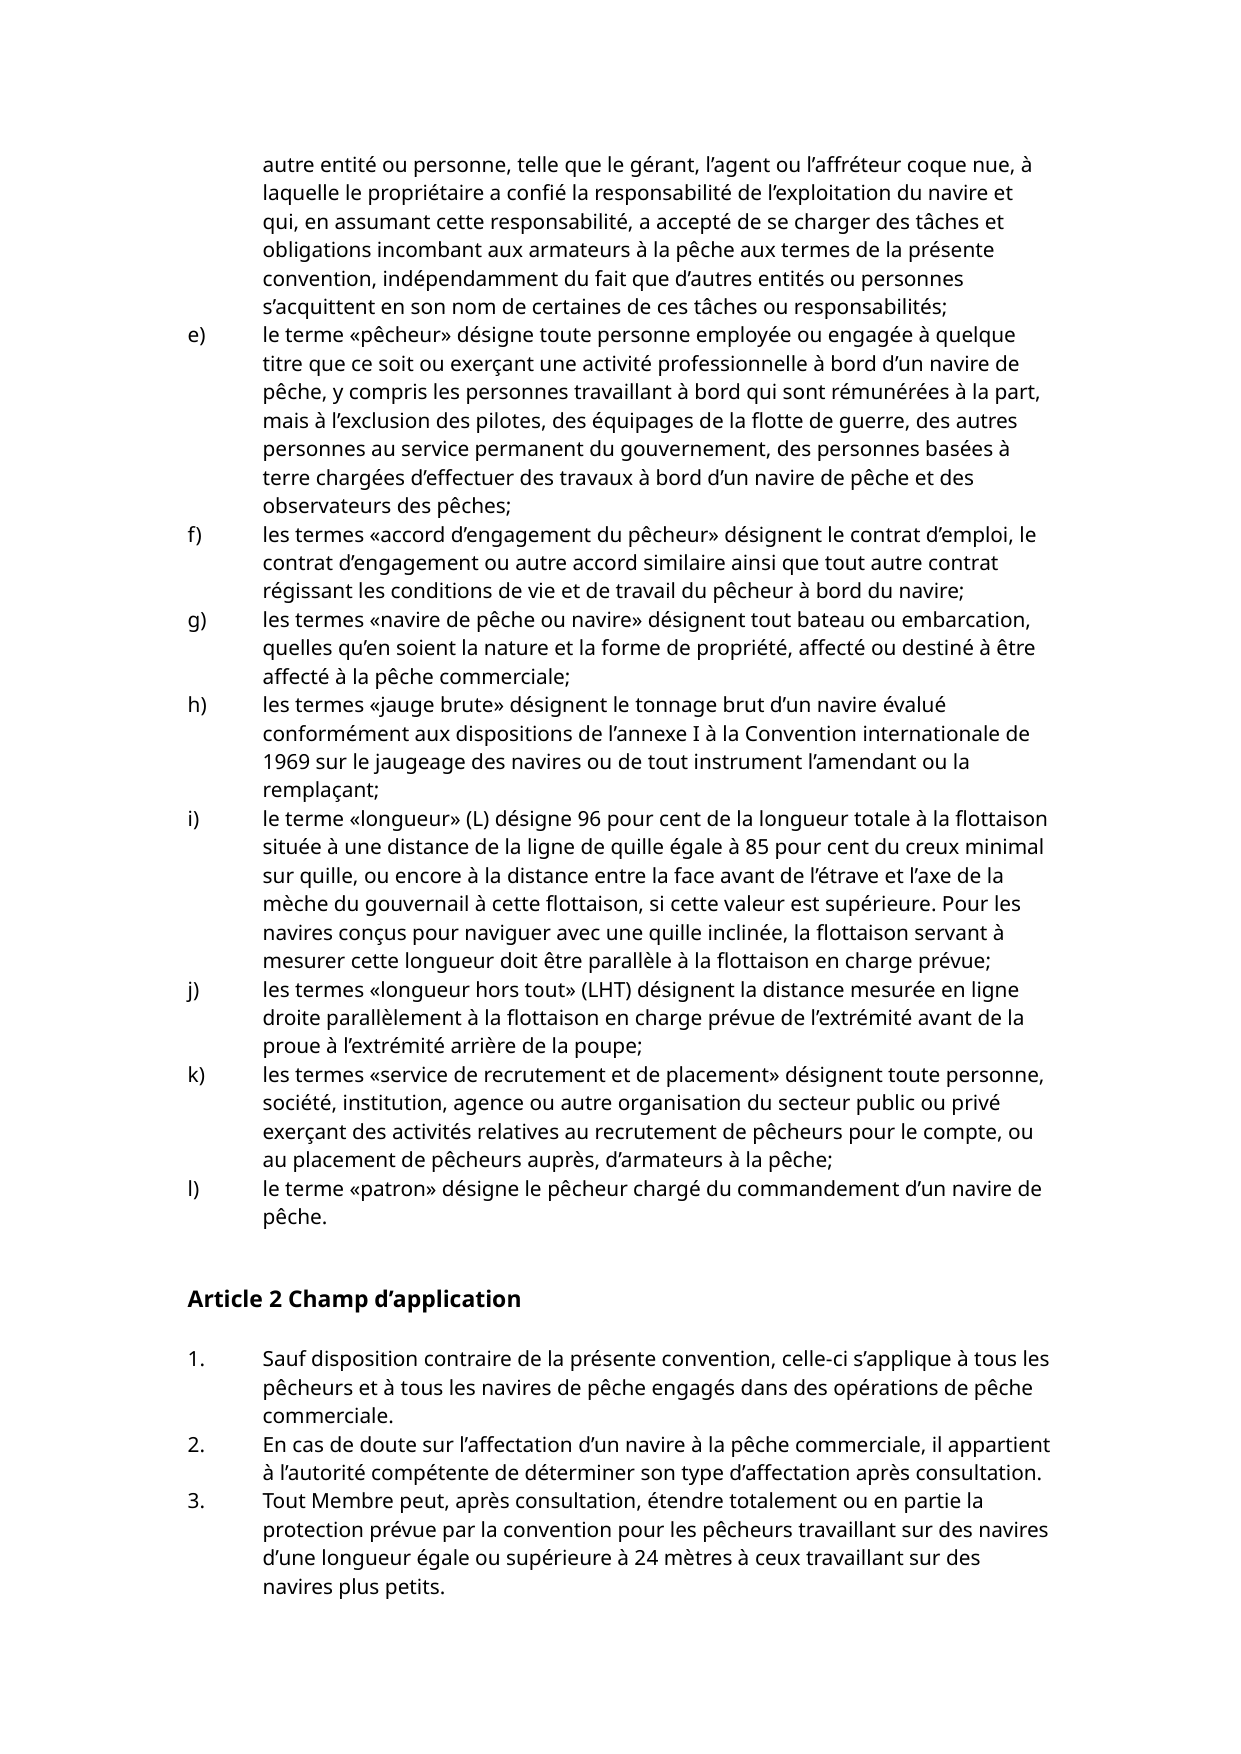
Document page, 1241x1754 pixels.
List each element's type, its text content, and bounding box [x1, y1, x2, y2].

list le terme «patron» désigne le pêcheur chargé du commandement d’un navire de pêche. [187, 1174, 1053, 1231]
list les termes «longueur hors tout» (LHT) désignent la distance mesurée en ligne droite parallèlement à la flottaison en charge prévue de l’extrémité avant de la proue à l’extrémité arrière de la poupe; [187, 975, 1053, 1060]
subtitle Article 2 Champ d’application [187, 1283, 1053, 1314]
list les termes «navire de pêche ou navire» désignent tout bateau ou embarcation, quelles qu’en soient la nature et la forme de propriété, affecté ou destiné à être affecté à la pêche commerciale; [187, 605, 1053, 690]
list les termes «service de recrutement et de placement» désignent toute personne, société, institution, agence ou autre organisation du secteur public ou privé exerçant des activités relatives au recrutement de pêcheurs pour le compte, ou au placement de pêcheurs auprès, d’armateurs à la pêche; [187, 1060, 1053, 1174]
list les termes «accord d’engagement du pêcheur» désignent le contrat d’emploi, le contrat d’engagement ou autre accord similaire ainsi que tout autre contrat régissant les conditions de vie et de travail du pêcheur à bord du navire; [187, 520, 1053, 605]
list autre entité ou personne, telle que le gérant, l’agent ou l’affréteur coque nue, à laquelle le propriétaire a confié la responsabilité de l’exploitation du navire et qui, en assumant cette responsabilité, a accepté de se charger des tâches et obligations incombant aux armateurs à la pêche aux termes de la présente convention, indépendamment du fait que d’autres entités ou personnes s’acquittent en son nom de certaines de ces tâches ou responsabilités; [187, 150, 1053, 321]
list Sauf disposition contraire de la présente convention, celle-ci s’applique à tous les pêcheurs et à tous les navires de pêche engagés dans des opérations de pêche commerciale. [187, 1344, 1053, 1430]
list le terme «pêcheur» désigne toute personne employée ou engagée à quelque titre que ce soit ou exerçant une activité professionnelle à bord d’un navire de pêche, y compris les personnes travaillant à bord qui sont rémunérées à la part, mais à l’exclusion des pilotes, des équipages de la flotte de guerre, des autres personnes au service permanent du gouvernement, des personnes basées à terre chargées d’effectuer des travaux à bord d’un navire de pêche et des observateurs des pêches; [187, 321, 1053, 520]
list Tout Membre peut, après consultation, étendre totalement ou en partie la protection prévue par la convention pour les pêcheurs travaillant sur des navires d’une longueur égale ou supérieure à 24 mètres à ceux travaillant sur des navires plus petits. [187, 1487, 1053, 1600]
list le terme «longueur» (L) désigne 96 pour cent de la longueur totale à la flottaison située à une distance de la ligne de quille égale à 85 pour cent du creux minimal sur quille, ou encore à la distance entre la face avant de l’étrave et l’axe de la mèche du gouvernail à cette flottaison, si cette valeur est supérieure. Pour les navires conçus pour naviguer avec une quille inclinée, la flottaison servant à mesurer cette longueur doit être parallèle à la flottaison en charge prévue; [187, 804, 1053, 975]
list En cas de doute sur l’affectation d’un navire à la pêche commerciale, il appartient à l’autorité compétente de déterminer son type d’affectation après consultation. [187, 1430, 1053, 1487]
list les termes «jauge brute» désignent le tonnage brut d’un navire évalué conformément aux dispositions de l’annexe I à la Convention internationale de 1969 sur le jaugeage des navires ou de tout instrument l’amendant ou la remplaçant; [187, 690, 1053, 804]
